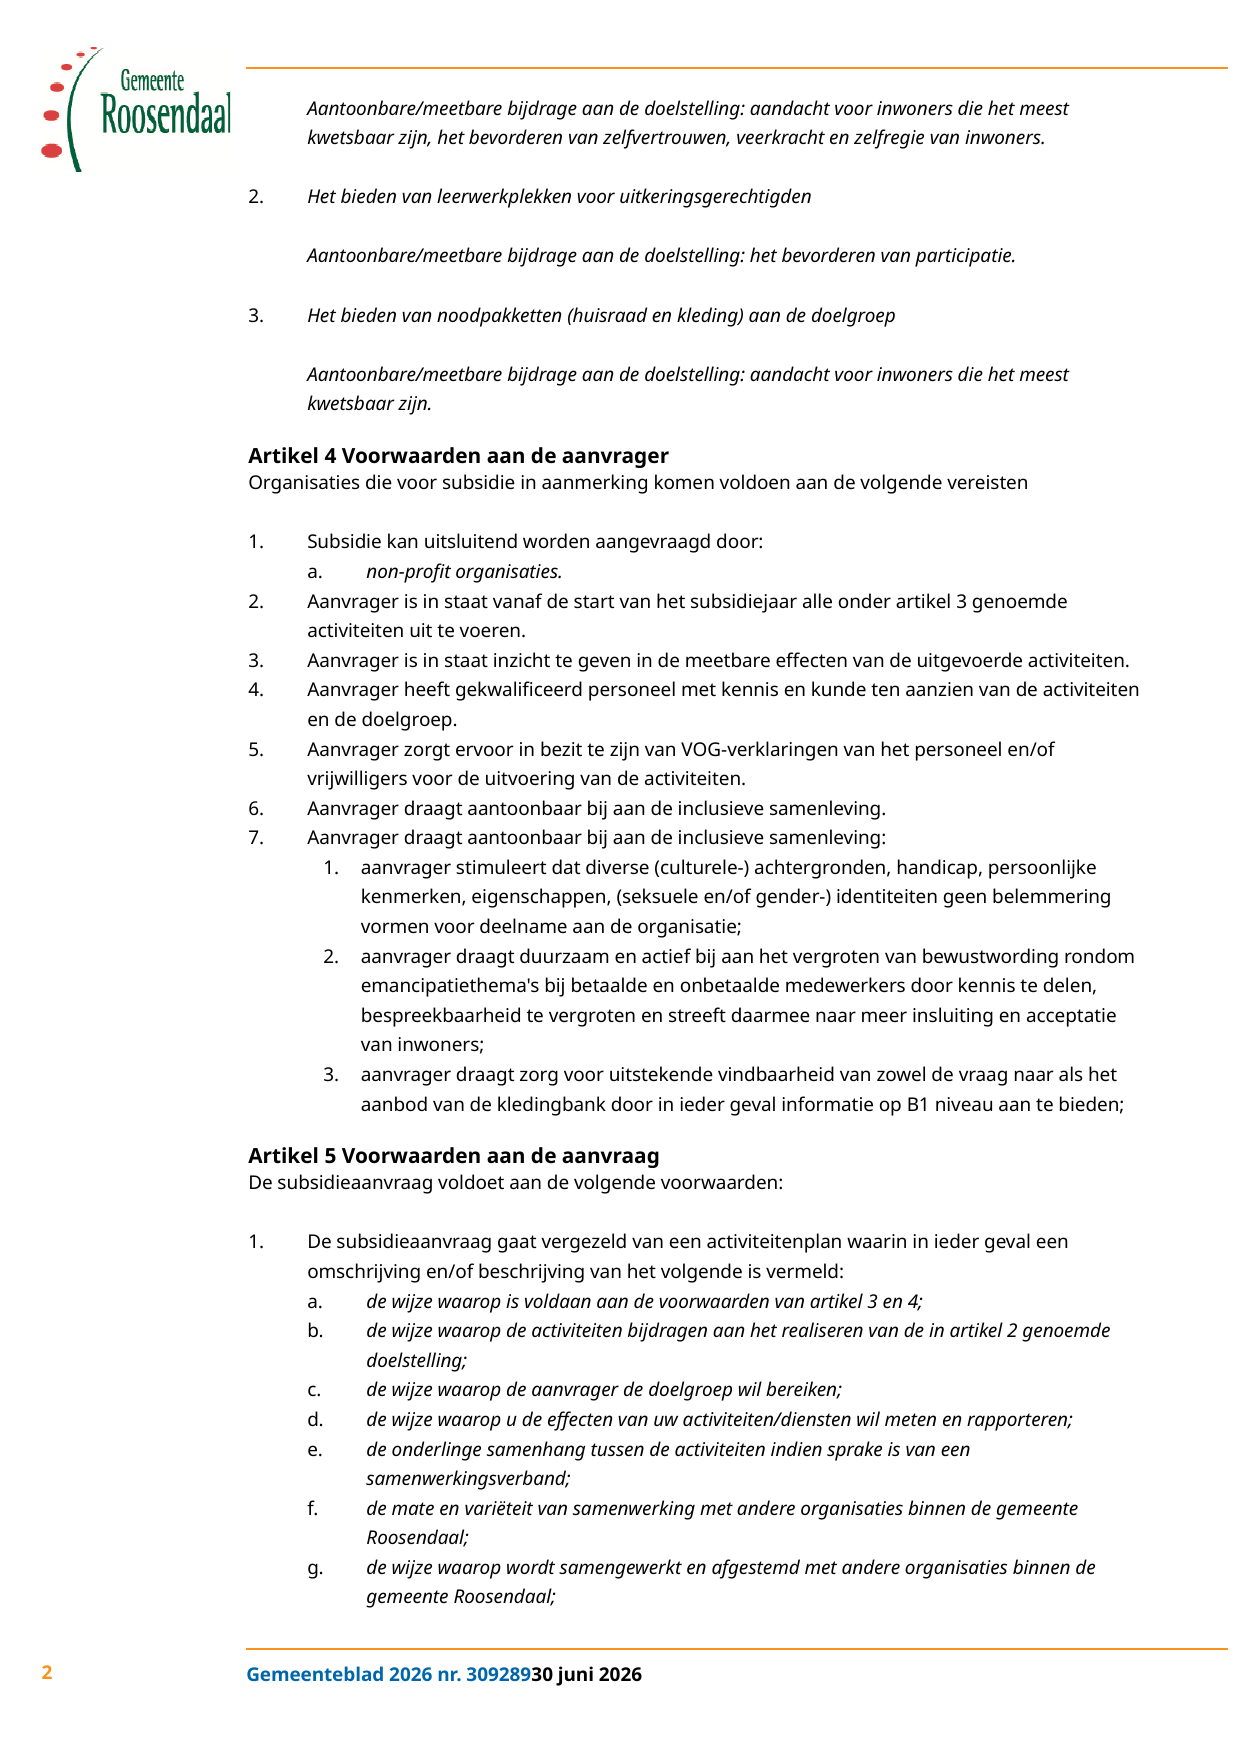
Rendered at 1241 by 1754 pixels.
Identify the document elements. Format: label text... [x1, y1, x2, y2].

list Aanvrager is in staat inzicht te geven in de meetbare effecten van de uitgevoerde activiteiten. [248, 647, 1152, 673]
list de mate en variëteit van samenwerking met andere organisaties binnen de gemeente Roosendaal; [307, 1495, 1152, 1550]
list de wijze waarop wordt samengewerkt en afgestemd met andere organisaties binnen de gemeente Roosendaal; [307, 1554, 1152, 1609]
list Het bieden van noodpakketten (huisraad en kleding) aan de doelgroep [248, 302, 1152, 328]
list de wijze waarop de activiteiten bijdragen aan het realiseren van de in artikel 2 genoemde doelstelling; [307, 1317, 1152, 1373]
text Organisaties die voor subsidie in aanmerking komen voldoen aan de volgende vereisten [248, 469, 1152, 495]
list Aantoonbare/meetbare bijdrage aan de doelstelling: aandacht voor inwoners die het meest kwetsbaar zijn. [248, 361, 1152, 416]
list Aanvrager is in staat vanaf de start van het subsidiejaar alle onder artikel 3 genoemde activiteiten uit te voeren. [248, 588, 1152, 643]
text Artikel 5 Voorwaarden aan de aanvraag [248, 1141, 1152, 1169]
list aanvrager draagt duurzaam en actief bij aan het vergroten van bewustwording rondom emancipatiethema's bij betaalde en onbetaalde medewerkers door kennis te delen, bespreekbaarheid te vergroten en streeft daarmee naar meer insluiting en acceptatie van inwoners; [323, 943, 1152, 1057]
list de onderlinge samenhang tussen de activiteiten indien sprake is van een samenwerkingsverband; [307, 1436, 1152, 1491]
text De subsidieaanvraag voldoet aan de volgende voorwaarden: [248, 1169, 1152, 1195]
picture [41, 47, 231, 172]
list de wijze waarop is voldaan aan de voorwaarden van artikel 3 en 4; [307, 1288, 1152, 1314]
list aanvrager stimuleert dat diverse (culturele-) achtergronden, handicap, persoonlijke kenmerken, eigenschappen, (seksuele en/of gender-) identiteiten geen belemmering vormen voor deelname aan de organisatie; [323, 854, 1152, 939]
list Aanvrager draagt aantoonbaar bij aan de inclusieve samenleving: [248, 824, 1152, 850]
list aanvrager draagt zorg voor uitstekende vindbaarheid van zowel de vraag naar als het aanbod van de kledingbank door in ieder geval informatie op B1 niveau aan te bieden; [323, 1061, 1152, 1116]
list de wijze waarop u de effecten van uw activiteiten/diensten wil meten en rapporteren; [307, 1406, 1152, 1432]
list Subsidie kan uitsluitend worden aangevraagd door: [248, 529, 1152, 554]
list non-profit organisaties. [307, 558, 1152, 584]
list De subsidieaanvraag gaat vergezeld van een activiteitenplan waarin in ieder geval een omschrijving en/of beschrijving van het volgende is vermeld: [248, 1229, 1152, 1284]
list Aanvrager zorgt ervoor in bezit te zijn van VOG-verklaringen van het personeel en/of vrijwilligers voor de uitvoering van de activiteiten. [248, 736, 1152, 791]
list Aanvrager draagt aantoonbaar bij aan de inclusieve samenleving. [248, 795, 1152, 821]
list Aanvrager heeft gekwalificeerd personeel met kennis en kunde ten aanzien van de activiteiten en de doelgroep. [248, 677, 1152, 732]
text Artikel 4 Voorwaarden aan de aanvrager [248, 441, 1152, 469]
list de wijze waarop de aanvrager de doelgroep wil bereiken; [307, 1377, 1152, 1402]
list Het bieden van leerwerkplekken voor uitkeringsgerechtigden [248, 183, 1152, 209]
list Aantoonbare/meetbare bijdrage aan de doelstelling: aandacht voor inwoners die het meest kwetsbaar zijn, het bevorderen van zelfvertrouwen, veerkracht en zelfregie van inwoners. [248, 95, 1152, 150]
list Aantoonbare/meetbare bijdrage aan de doelstelling: het bevorderen van participatie. [248, 243, 1152, 268]
